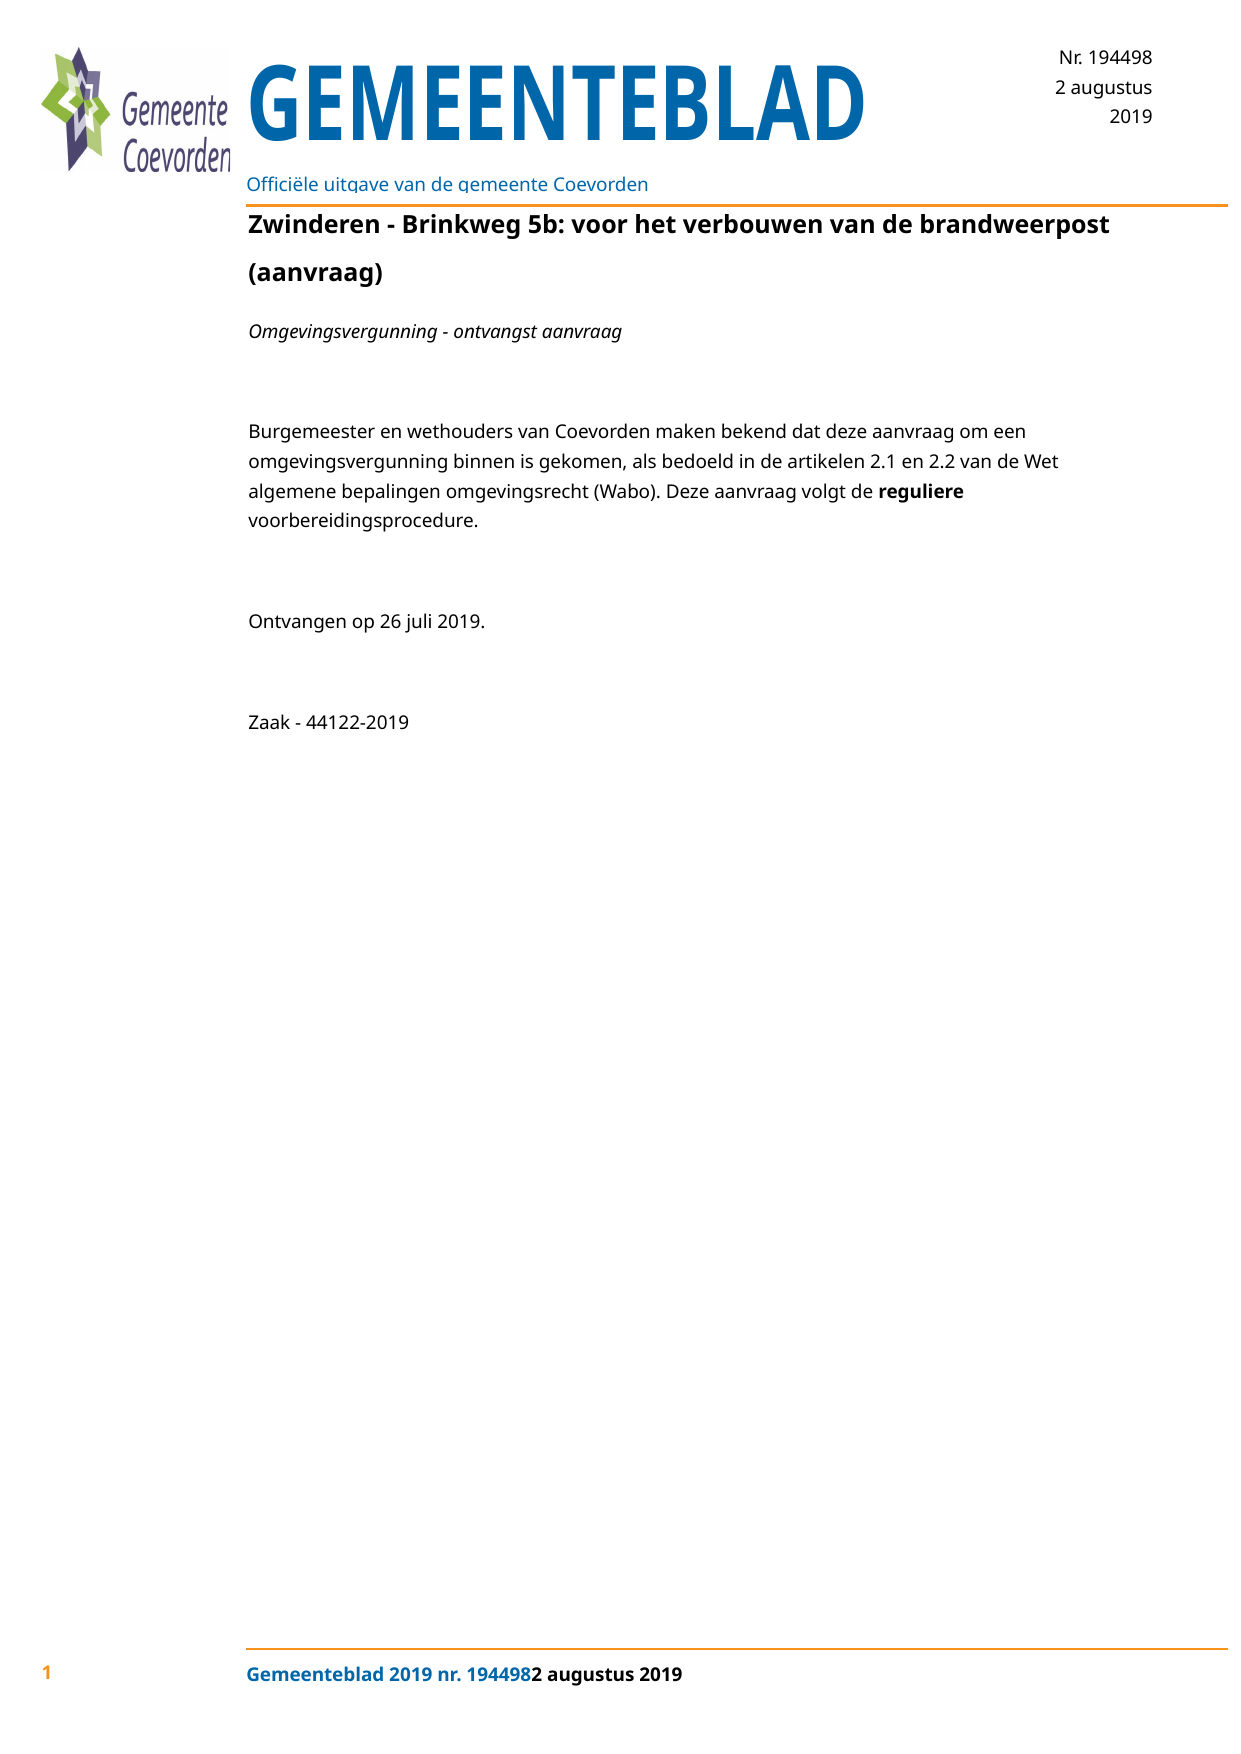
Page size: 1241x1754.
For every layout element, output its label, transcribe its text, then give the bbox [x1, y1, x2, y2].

text Burgemeester en wethouders van Coevorden maken bekend dat deze aanvraag om een omgevingsvergunning binnen is gekomen, als bedoeld in de artikelen 2.1 en 2.2 van de Wet algemene bepalingen omgevingsrecht (Wabo). Deze aanvraag volgt de reguliere voorbereidingsprocedure. [248, 419, 1152, 533]
text Ontvangen op 26 juli 2019. [248, 608, 1152, 634]
picture [41, 47, 231, 172]
text Omgevingsvergunning - ontvangst aanvraag [248, 318, 1152, 344]
text Zaak - 44122-2019 [248, 709, 1152, 735]
text Zwinderen - Brinkweg 5b: voor het verbouwen van de brandweerpost (aanvraag) [248, 207, 1152, 288]
